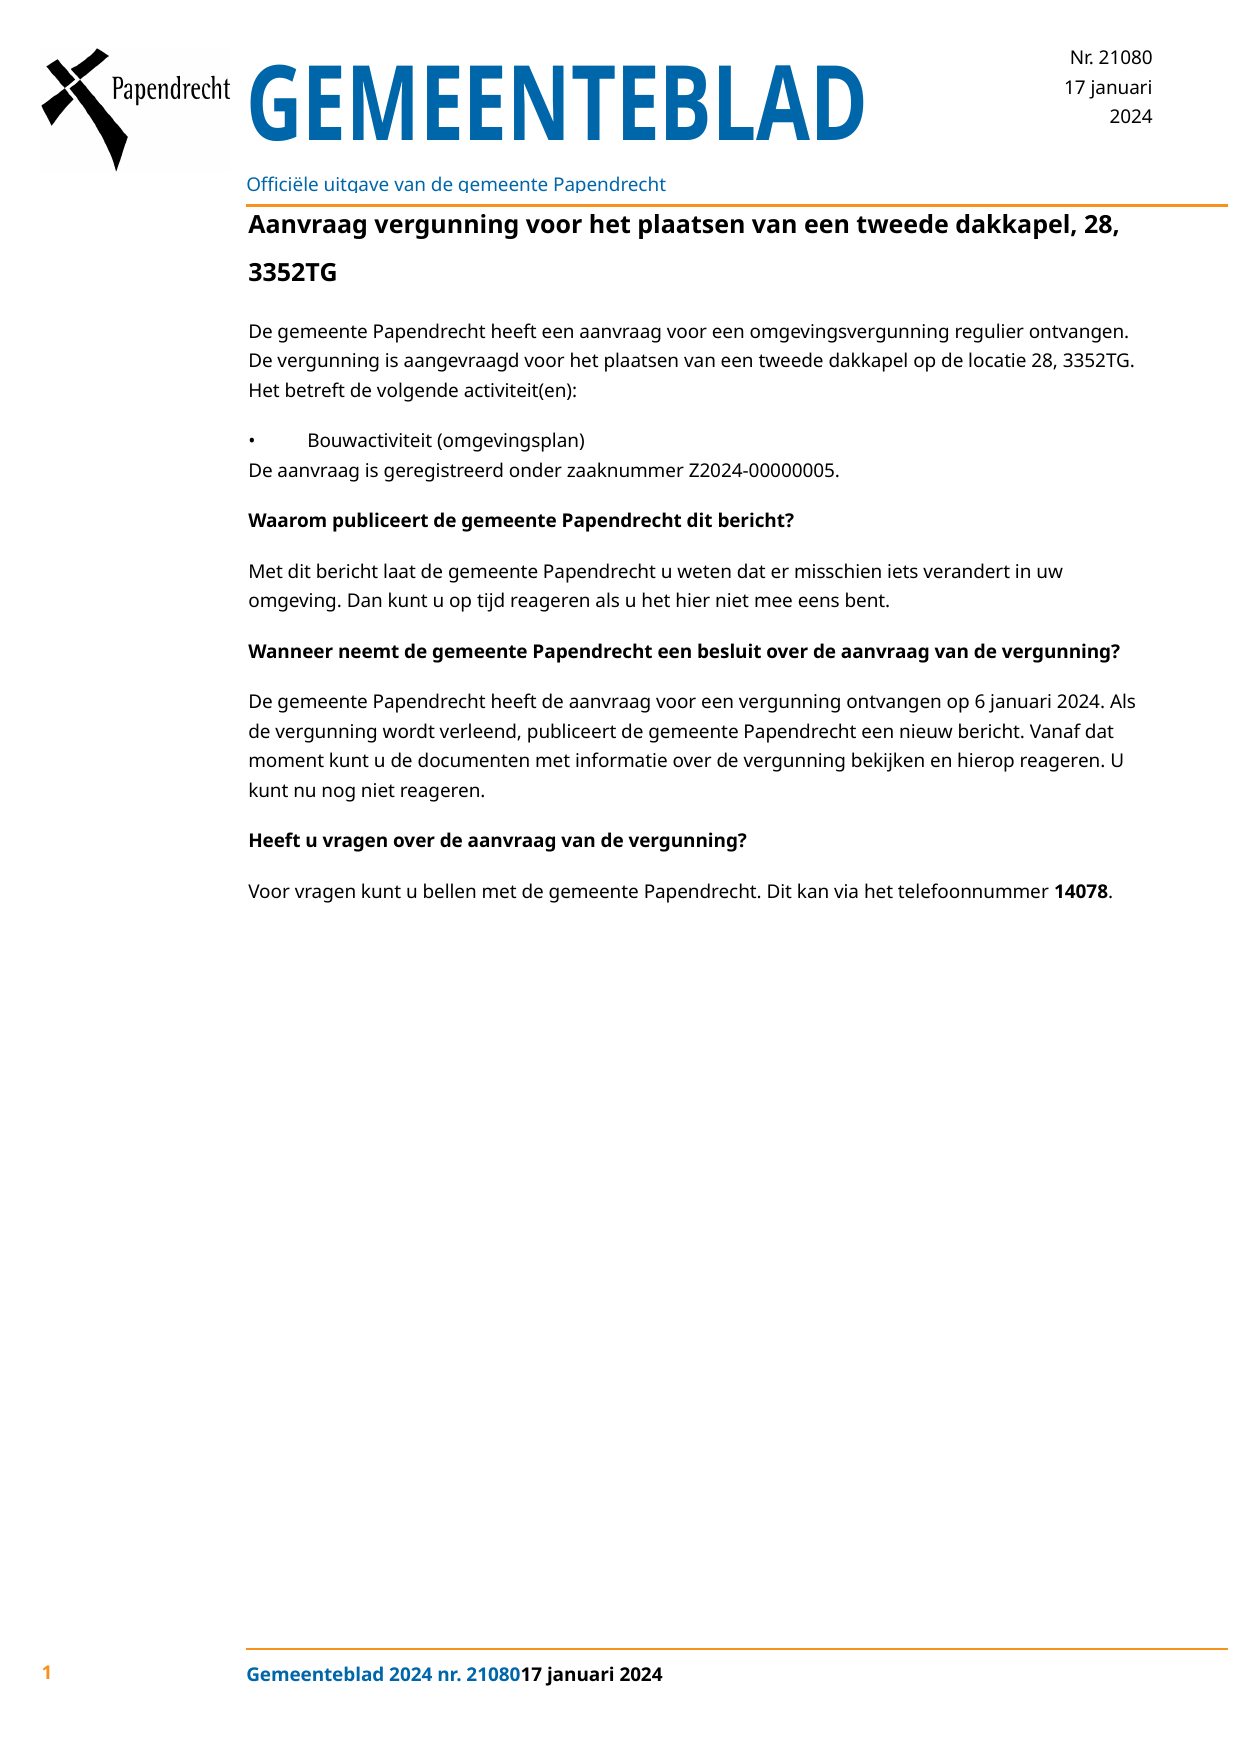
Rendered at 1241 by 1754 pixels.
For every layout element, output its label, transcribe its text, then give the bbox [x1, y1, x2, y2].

text Waarom publiceert de gemeente Papendrecht dit bericht? [248, 507, 1152, 533]
picture [41, 47, 231, 172]
text Voor vragen kunt u bellen met de gemeente Papendrecht. Dit kan via het telefoonnummer 14078. [248, 878, 1152, 904]
text Met dit bericht laat de gemeente Papendrecht u weten dat er misschien iets verandert in uw omgeving. Dan kunt u op tijd reageren als u het hier niet mee eens bent. [248, 558, 1152, 613]
text Heeft u vragen over de aanvraag van de vergunning? [248, 827, 1152, 853]
text De aanvraag is geregistreerd onder zaaknummer Z2024-00000005. [248, 457, 1152, 483]
list Bouwactiviteit (omgevingsplan) [248, 427, 1152, 453]
text De gemeente Papendrecht heeft de aanvraag voor een vergunning ontvangen op 6 januari 2024. Als de vergunning wordt verleend, publiceert de gemeente Papendrecht een nieuw bericht. Vanaf dat moment kunt u de documenten met informatie over de vergunning bekijken en hierop reageren. U kunt nu nog niet reageren. [248, 688, 1152, 803]
text Aanvraag vergunning voor het plaatsen van een tweede dakkapel, 28, 3352TG [248, 207, 1152, 288]
text Wanneer neemt de gemeente Papendrecht een besluit over de aanvraag van de vergunning? [248, 638, 1152, 664]
text De gemeente Papendrecht heeft een aanvraag voor een omgevingsvergunning regulier ontvangen. De vergunning is aangevraagd voor het plaatsen van een tweede dakkapel op de locatie 28, 3352TG. Het betreft de volgende activiteit(en): [248, 318, 1152, 403]
